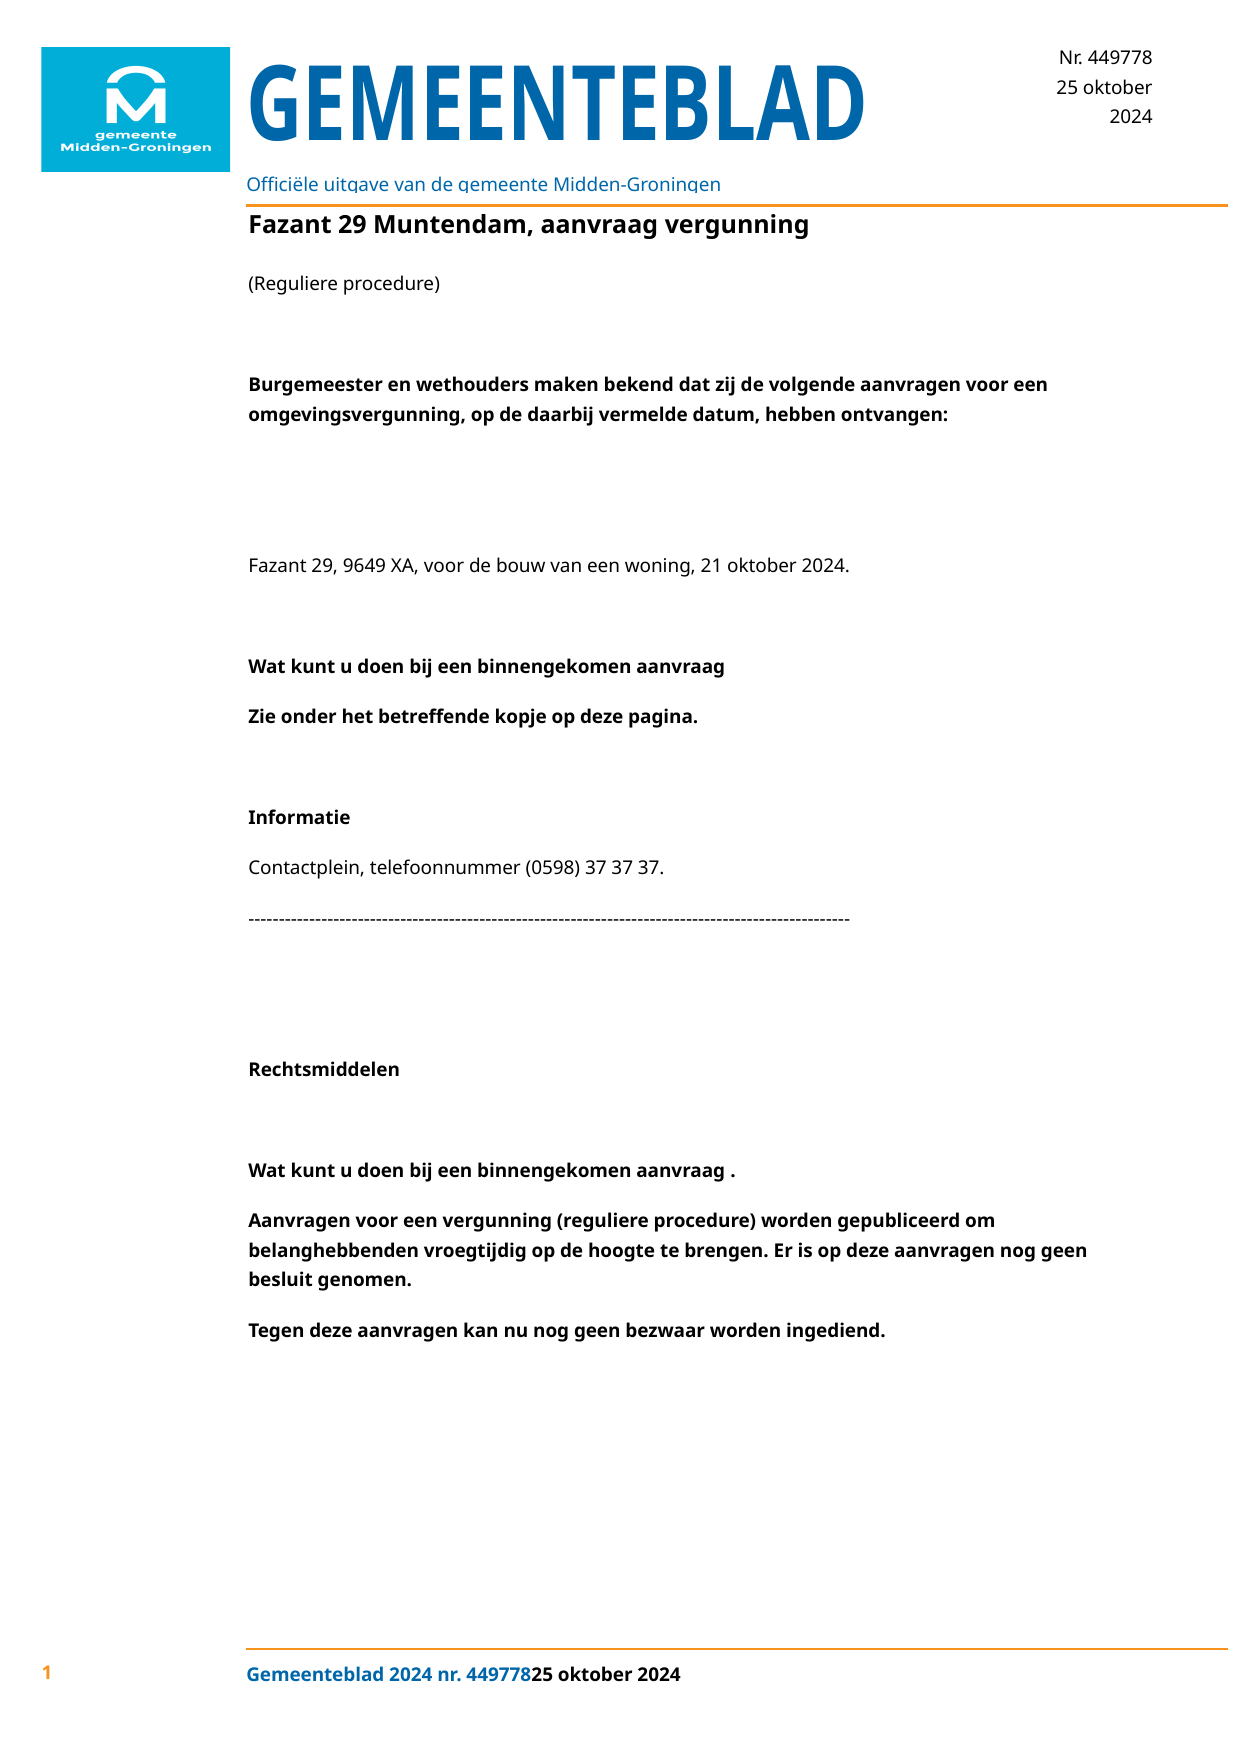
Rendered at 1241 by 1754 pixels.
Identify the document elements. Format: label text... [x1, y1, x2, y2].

text Rechtsmiddelen [248, 1056, 1152, 1082]
text Informatie [248, 804, 1152, 830]
text Aanvragen voor een vergunning (reguliere procedure) worden gepubliceerd om belanghebbenden vroegtijdig op de hoogte te brengen. Er is op deze aanvragen nog geen besluit genomen. [248, 1207, 1152, 1292]
text Burgemeester en wethouders maken bekend dat zij de volgende aanvragen voor een omgevingsvergunning, op de daarbij vermelde datum, hebben ontvangen: [248, 371, 1152, 426]
picture [108, 66, 164, 82]
picture [184, 146, 190, 153]
text Fazant 29 Muntendam, aanvraag vergunning [248, 207, 1152, 241]
picture [107, 89, 165, 122]
text Zie onder het betreffende kopje op deze pagina. [248, 703, 1152, 729]
text --------------------------------------------------------------------------------------------------- [248, 905, 1152, 931]
text Wat kunt u doen bij een binnengekomen aanvraag [248, 653, 1152, 678]
text (Reguliere procedure) [248, 270, 1152, 296]
text Contactplein, telefoonnummer (0598) 37 37 37. [248, 854, 1152, 880]
text Tegen deze aanvragen kan nu nog geen bezwaar worden ingediend. [248, 1317, 1152, 1343]
text Wat kunt u doen bij een binnengekomen aanvraag . [248, 1157, 1152, 1183]
text Fazant 29, 9649 XA, voor de bouw van een woning, 21 oktober 2024. [248, 552, 1152, 578]
